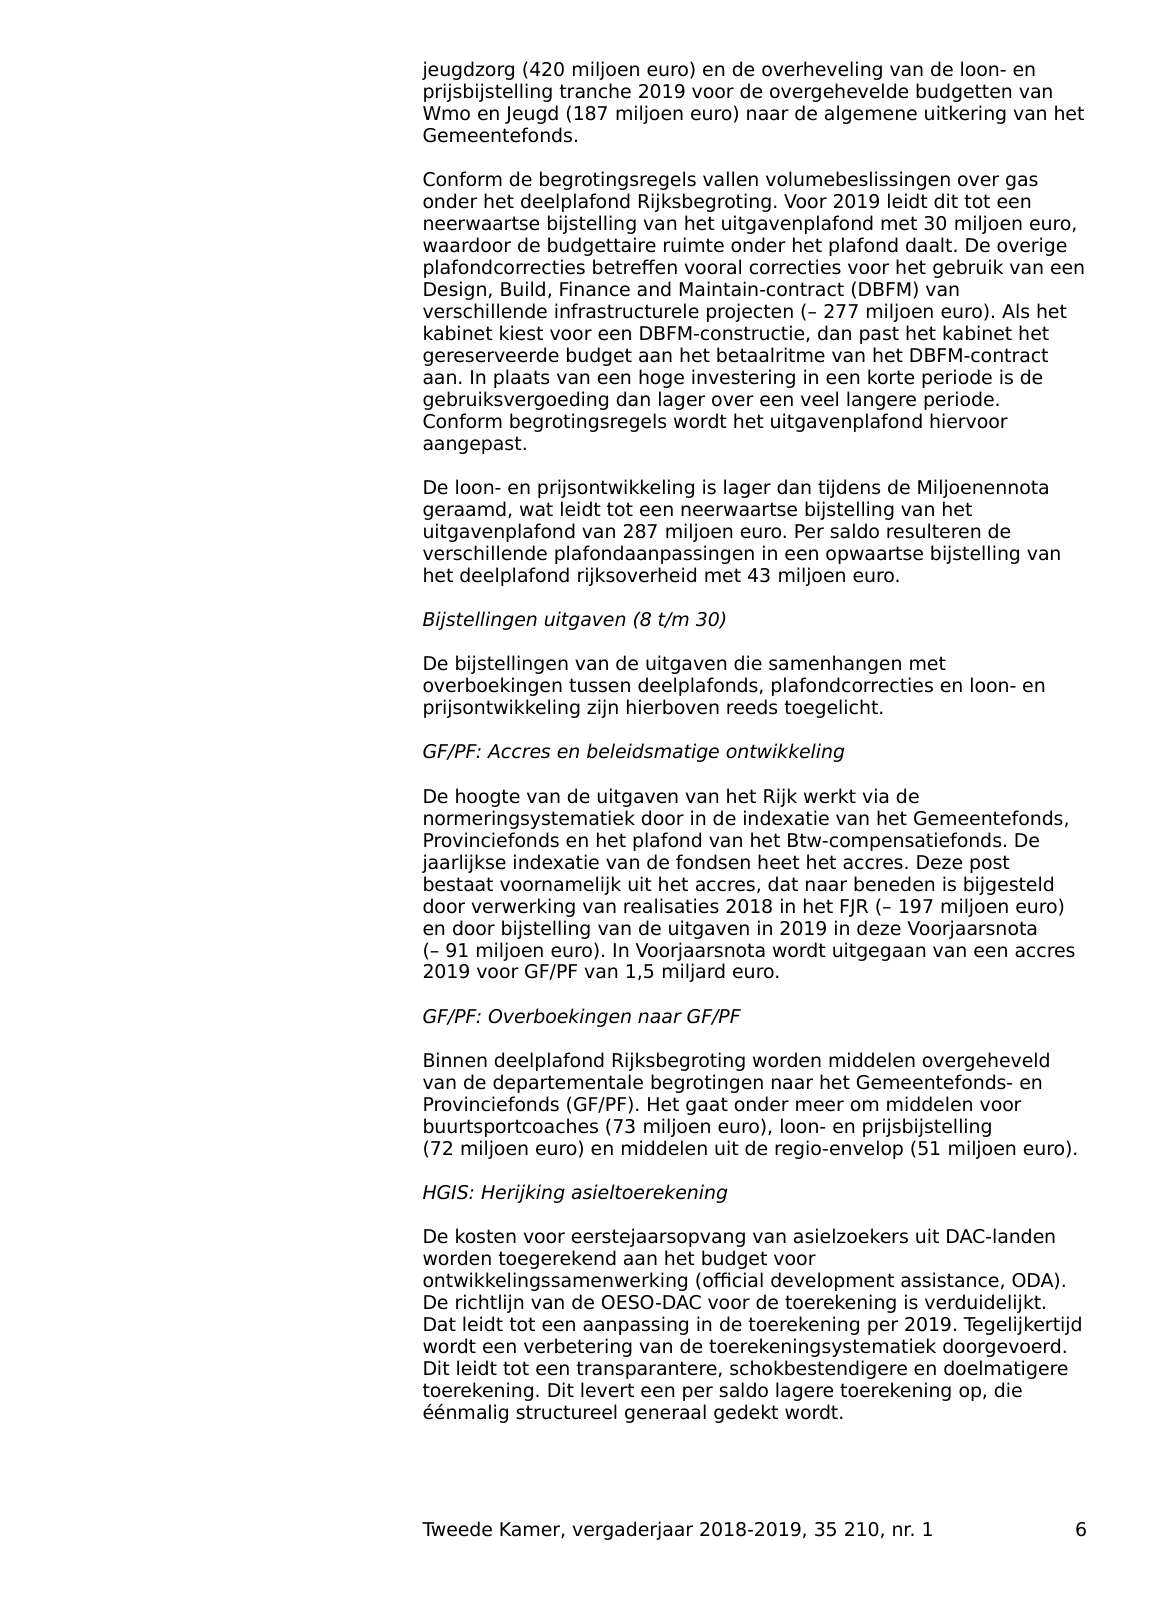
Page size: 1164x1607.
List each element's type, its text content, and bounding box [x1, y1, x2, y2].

text jeugdzorg (420 miljoen euro) en de overheveling van de loon- en prijsbijstelling tranche 2019 voor de overgehevelde budgetten van Wmo en Jeugd (187 miljoen euro) naar de algemene uitkering van het Gemeentefonds. [422, 59, 1087, 147]
subtitle HGIS: Herijking asieltoerekening [422, 1182, 1087, 1204]
subtitle GF/PF: Accres en beleidsmatige ontwikkeling [422, 741, 1087, 763]
text De hoogte van de uitgaven van het Rijk werkt via de normeringsystematiek door in de indexatie van het Gemeentefonds, Provinciefonds en het plafond van het Btw-compensatiefonds. De jaarlijkse indexatie van de fondsen heet het accres. Deze post bestaat voornamelijk uit het accres, dat naar beneden is bijgesteld door verwerking van realisaties 2018 in het FJR (– 197 miljoen euro) en door bijstelling van de uitgaven in 2019 in deze Voorjaarsnota (– 91 miljoen euro). In Voorjaarsnota wordt uitgegaan van een accres 2019 voor GF/PF van 1,5 miljard euro. [422, 786, 1087, 983]
subtitle Bijstellingen uitgaven (8 t/m 30) [422, 609, 1087, 631]
text Binnen deelplafond Rijksbegroting worden middelen overgeheveld van de departementale begrotingen naar het Gemeentefonds- en Provinciefonds (GF/PF). Het gaat onder meer om middelen voor buurtsportcoaches (73 miljoen euro), loon- en prijsbijstelling (72 miljoen euro) en middelen uit de regio-envelop (51 miljoen euro). [422, 1050, 1087, 1160]
text Conform de begrotingsregels vallen volumebeslissingen over gas onder het deelplafond Rijksbegroting. Voor 2019 leidt dit tot een neerwaartse bijstelling van het uitgavenplafond met 30 miljoen euro, waardoor de budgettaire ruimte onder het plafond daalt. De overige plafondcorrecties betreffen vooral correcties voor het gebruik van een Design, Build, Finance and Maintain-contract (DBFM) van verschillende infrastructurele projecten (– 277 miljoen euro). Als het kabinet kiest voor een DBFM-constructie, dan past het kabinet het gereserveerde budget aan het betaalritme van het DBFM-contract aan. In plaats van een hoge investering in een korte periode is de gebruiksvergoeding dan lager over een veel langere periode. Conform begrotingsregels wordt het uitgavenplafond hiervoor aangepast. [422, 169, 1087, 455]
text De bijstellingen van de uitgaven die samenhangen met overboekingen tussen deelplafonds, plafondcorrecties en loon- en prijsontwikkeling zijn hierboven reeds toegelicht. [422, 653, 1087, 719]
subtitle GF/PF: Overboekingen naar GF/PF [422, 1006, 1087, 1028]
text De loon- en prijsontwikkeling is lager dan tijdens de Miljoenennota geraamd, wat leidt tot een neerwaartse bijstelling van het uitgavenplafond van 287 miljoen euro. Per saldo resulteren de verschillende plafondaanpassingen in een opwaartse bijstelling van het deelplafond rijksoverheid met 43 miljoen euro. [422, 477, 1087, 587]
text De kosten voor eerstejaarsopvang van asielzoekers uit DAC-landen worden toegerekend aan het budget voor ontwikkelingssamenwerking (official development assistance, ODA). De richtlijn van de OESO-DAC voor de toerekening is verduidelijkt. Dat leidt tot een aanpassing in de toerekening per 2019. Tegelijkertijd wordt een verbetering van de toerekeningsystematiek doorgevoerd. Dit leidt tot een transparantere, schokbestendigere en doelmatigere toerekening. Dit levert een per saldo lagere toerekening op, die éénmalig structureel generaal gedekt wordt. [422, 1226, 1087, 1424]
